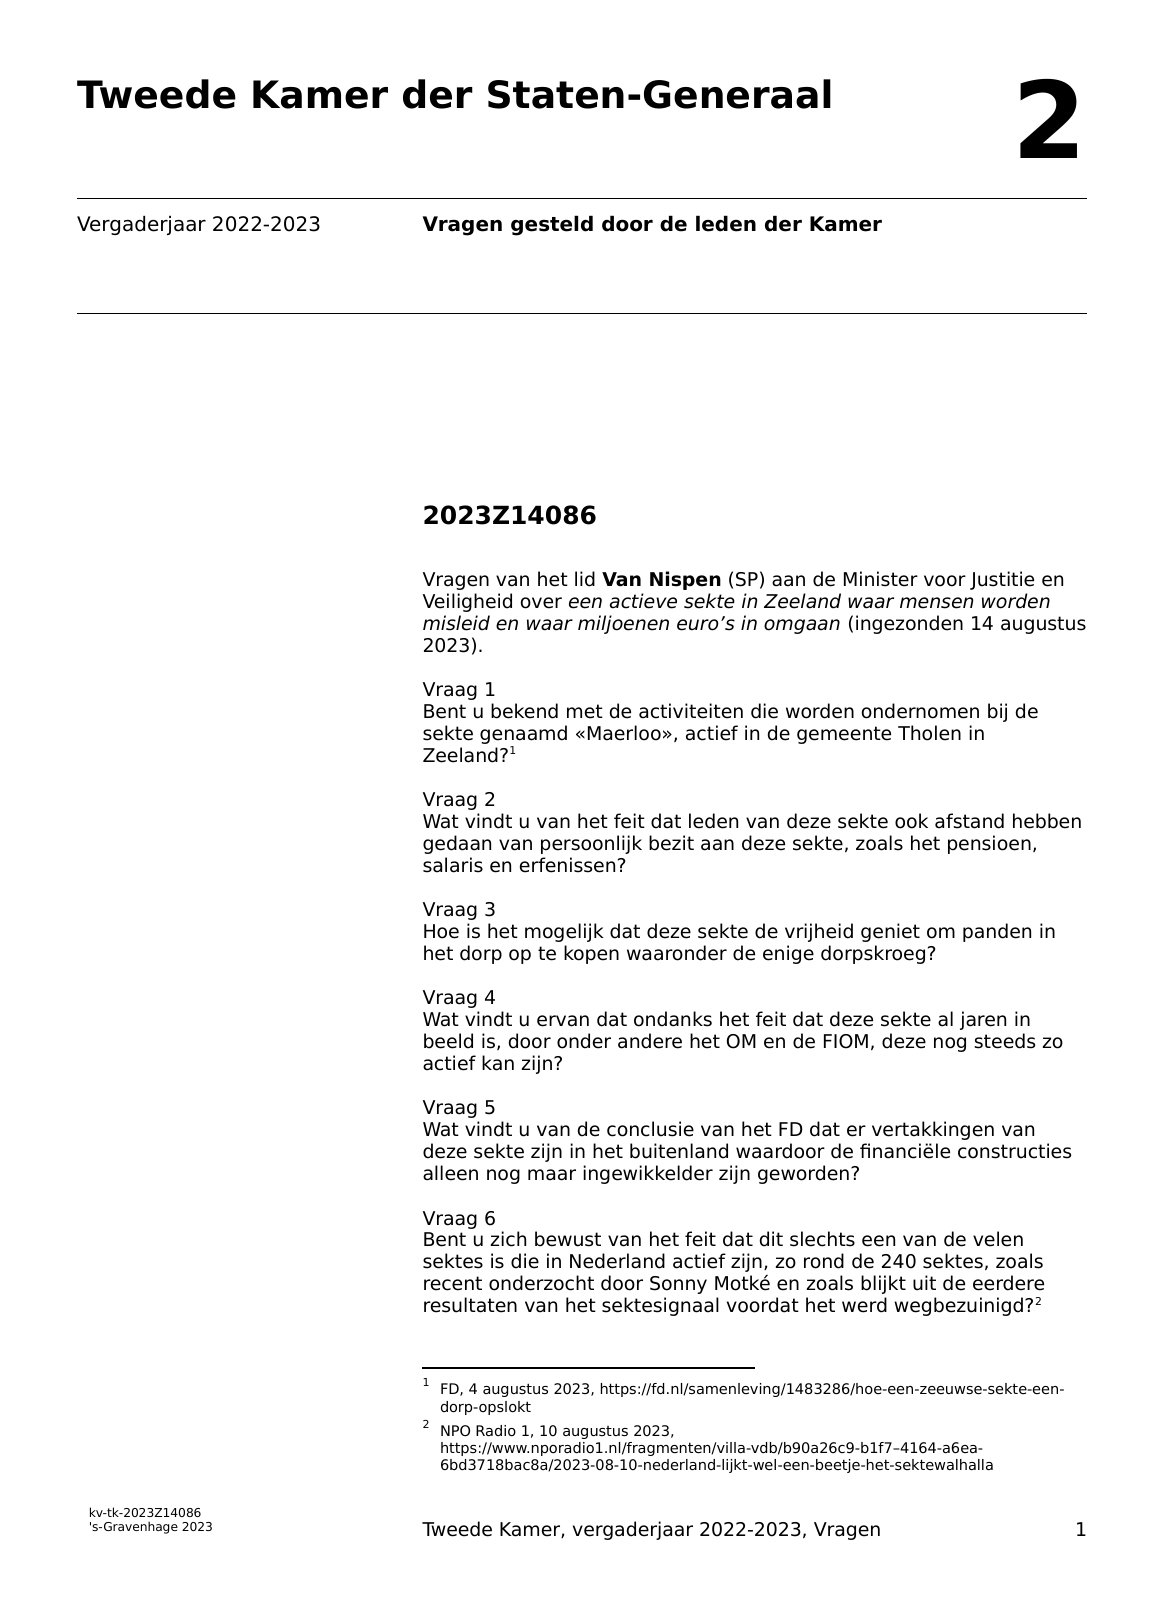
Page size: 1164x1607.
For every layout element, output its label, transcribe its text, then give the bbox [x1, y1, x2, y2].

table_cell Vragen gesteld door de leden der Kamer [422, 199, 1087, 313]
text Vraag 2 [422, 789, 1087, 811]
text Hoe is het mogelijk dat deze sekte de vrijheid geniet om panden in het dorp op te kopen waaronder de enige dorpskroeg? [422, 921, 1087, 965]
text Bent u zich bewust van het feit dat dit slechts een van de velen sektes is die in Nederland actief zijn, zo rond de 240 sektes, zoals recent onderzocht door Sonny Motké en zoals blijkt uit de eerdere resultaten van het sektesignaal voordat het werd wegbezuinigd? [422, 1229, 1087, 1317]
text FD, 4 augustus 2023, https://fd.nl/samenleving/1483286/hoe-een-zeeuwse-sekte-een-dorp-opslokt [422, 1377, 1087, 1416]
text 's-Gravenhage 2023 [88, 1520, 323, 1534]
text Vraag 3 [422, 899, 1087, 921]
table_header 2 [886, 59, 1087, 198]
text Vraag 5 [422, 1097, 1087, 1119]
table_cell Vergaderjaar 2022-2023 [77, 199, 422, 313]
text NPO Radio 1, 10 augustus 2023, https://www.nporadio1.nl/fragmenten/villa-vdb/b90a26c9-b1f7–4164-a6ea-6bd3718bac8a/2023-08-10-nederland-lijkt-wel-een-beetje-het-sektewalhalla [422, 1418, 1087, 1474]
text Bent u bekend met de activiteiten die worden ondernomen bij de sekte genaamd «Maerloo», actief in de gemeente Tholen in Zeeland? [422, 701, 1087, 767]
text Wat vindt u van de conclusie van het FD dat er vertakkingen van deze sekte zijn in het buitenland waardoor de financiële constructies alleen nog maar ingewikkelder zijn geworden? [422, 1119, 1087, 1185]
table_header Tweede Kamer der Staten-Generaal [77, 59, 886, 198]
text Vragen van het lid Van Nispen (SP) aan de Minister voor Justitie en Veiligheid over een actieve sekte in Zeeland waar mensen worden misleid en waar miljoenen euro’s in omgaan (ingezonden 14 augustus 2023). [422, 569, 1087, 657]
text 2023Z14086 [422, 501, 1087, 531]
text Wat vindt u ervan dat ondanks het feit dat deze sekte al jaren in beeld is, door onder andere het OM en de FIOM, deze nog steeds zo actief kan zijn? [422, 1009, 1087, 1075]
text Vraag 6 [422, 1207, 1087, 1229]
text Wat vindt u van het feit dat leden van deze sekte ook afstand hebben gedaan van persoonlijk bezit aan deze sekte, zoals het pensioen, salaris en erfenissen? [422, 811, 1087, 877]
text Vraag 1 [422, 679, 1087, 701]
text Vraag 4 [422, 987, 1087, 1009]
text kv-tk-2023Z14086 [88, 1506, 323, 1520]
